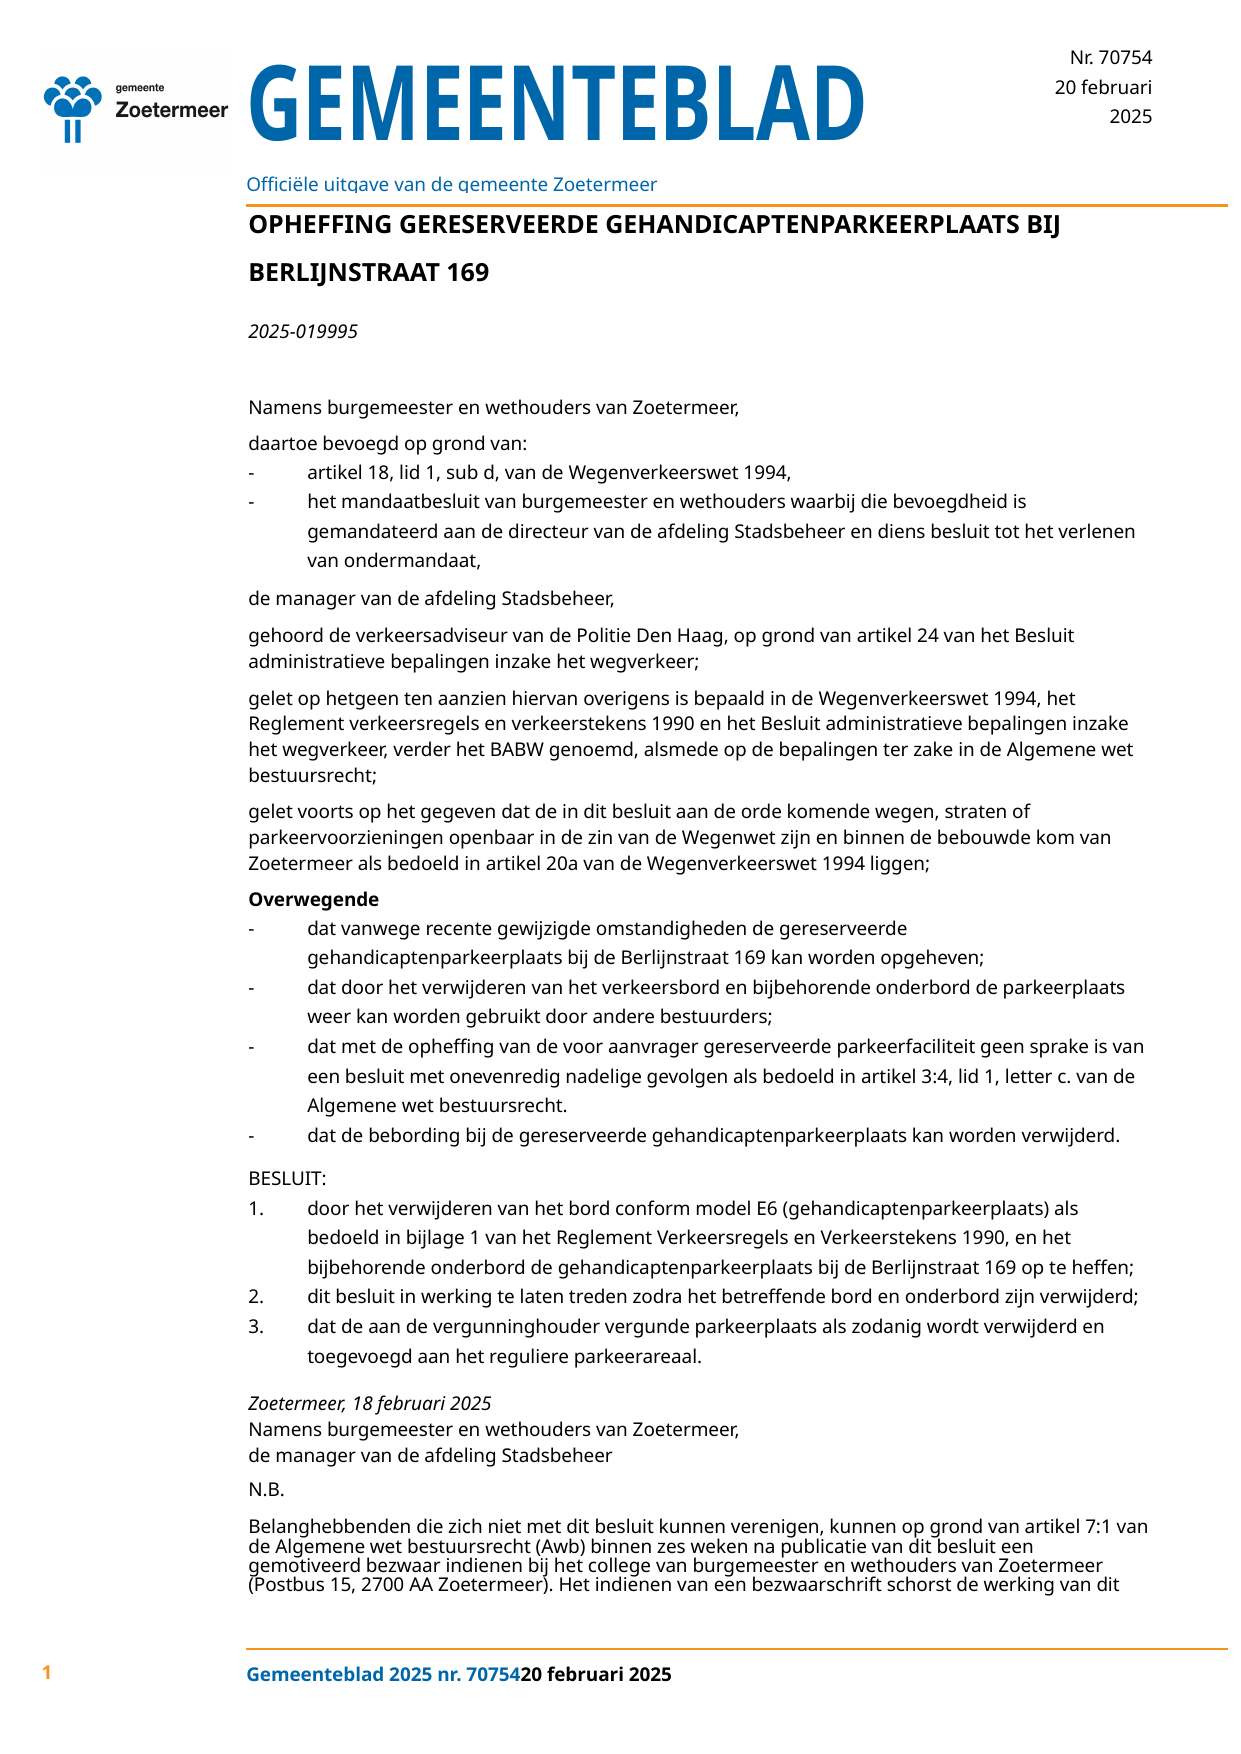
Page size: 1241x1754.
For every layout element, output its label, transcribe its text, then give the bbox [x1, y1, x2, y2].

list dat vanwege recente gewijzigde omstandigheden de gereserveerde gehandicaptenparkeerplaats bij de Berlijnstraat 169 kan worden opgeheven; [248, 915, 1152, 970]
text N.B. [248, 1481, 1152, 1501]
text Namens burgemeester en wethouders van Zoetermeer, [248, 1416, 1152, 1442]
text Namens burgemeester en wethouders van Zoetermeer, [248, 394, 1152, 420]
text de manager van de afdeling Stadsbeheer [248, 1442, 1152, 1468]
list artikel 18, lid 1, sub d, van de Wegenverkeerswet 1994, [248, 459, 1152, 485]
list dat de bebording bij de gereserveerde gehandicaptenparkeerplaats kan worden verwijderd. [248, 1122, 1152, 1148]
text OPHEFFING GERESERVEERDE GEHANDICAPTENPARKEERPLAATS BIJ BERLIJNSTRAAT 169 [248, 207, 1152, 288]
text daartoe bevoegd op grond van: [248, 431, 1152, 456]
list dat de aan de vergunninghouder vergunde parkeerplaats als zodanig wordt verwijderd en toegevoegd aan het reguliere parkeerareaal. [248, 1313, 1152, 1368]
picture [41, 47, 231, 172]
text Zoetermeer, 18 februari 2025 [248, 1391, 1152, 1416]
text 2025-019995 [248, 318, 1152, 344]
text Belanghebbenden die zich niet met dit besluit kunnen verenigen, kunnen op grond van artikel 7:1 van de Algemene wet bestuursrecht (Awb) binnen zes weken na publicatie van dit besluit een gemotiveerd bezwaar indienen bij het college van burgemeester en wethouders van Zoetermeer (Postbus 15, 2700 AA Zoetermeer). Het indienen van een bezwaarschrift schorst de werking van dit [248, 1518, 1152, 1596]
list dat door het verwijderen van het verkeersbord en bijbehorende onderbord de parkeerplaats weer kan worden gebruikt door andere bestuurders; [248, 974, 1152, 1029]
text BESLUIT: [248, 1165, 1152, 1191]
text gelet op hetgeen ten aanzien hiervan overigens is bepaald in de Wegenverkeerswet 1994, het Reglement verkeersregels en verkeerstekens 1990 en het Besluit administratieve bepalingen inzake het wegverkeer, verder het BABW genoemd, alsmede op de bepalingen ter zake in de Algemene wet bestuursrecht; [248, 685, 1152, 788]
list het mandaatbesluit van burgemeester en wethouders waarbij die bevoegdheid is gemandateerd aan de directeur van de afdeling Stadsbeheer en diens besluit tot het verlenen van ondermandaat, [248, 488, 1152, 573]
list dat met de opheffing van de voor aanvrager gereserveerde parkeerfaciliteit geen sprake is van een besluit met onevenredig nadelige gevolgen als bedoeld in artikel 3:4, lid 1, letter c. van de Algemene wet bestuursrecht. [248, 1033, 1152, 1118]
list dit besluit in werking te laten treden zodra het betreffende bord en onderbord zijn verwijderd; [248, 1284, 1152, 1309]
text gelet voorts op het gegeven dat de in dit besluit aan de orde komende wegen, straten of parkeervoorzieningen openbaar in de zin van de Wegenwet zijn en binnen de bebouwde kom van Zoetermeer als bedoeld in artikel 20a van de Wegenverkeerswet 1994 liggen; [248, 798, 1152, 876]
text de manager van de afdeling Stadsbeheer, [248, 586, 1152, 611]
list door het verwijderen van het bord conform model E6 (gehandicaptenparkeerplaats) als bedoeld in bijlage 1 van het Reglement Verkeersregels en Verkeerstekens 1990, en het bijbehorende onderbord de gehandicaptenparkeerplaats bij de Berlijnstraat 169 op te heffen; [248, 1195, 1152, 1280]
text Overwegende [248, 887, 1152, 912]
text gehoord de verkeersadviseur van de Politie Den Haag, op grond van artikel 24 van het Besluit administratieve bepalingen inzake het wegverkeer; [248, 622, 1152, 674]
